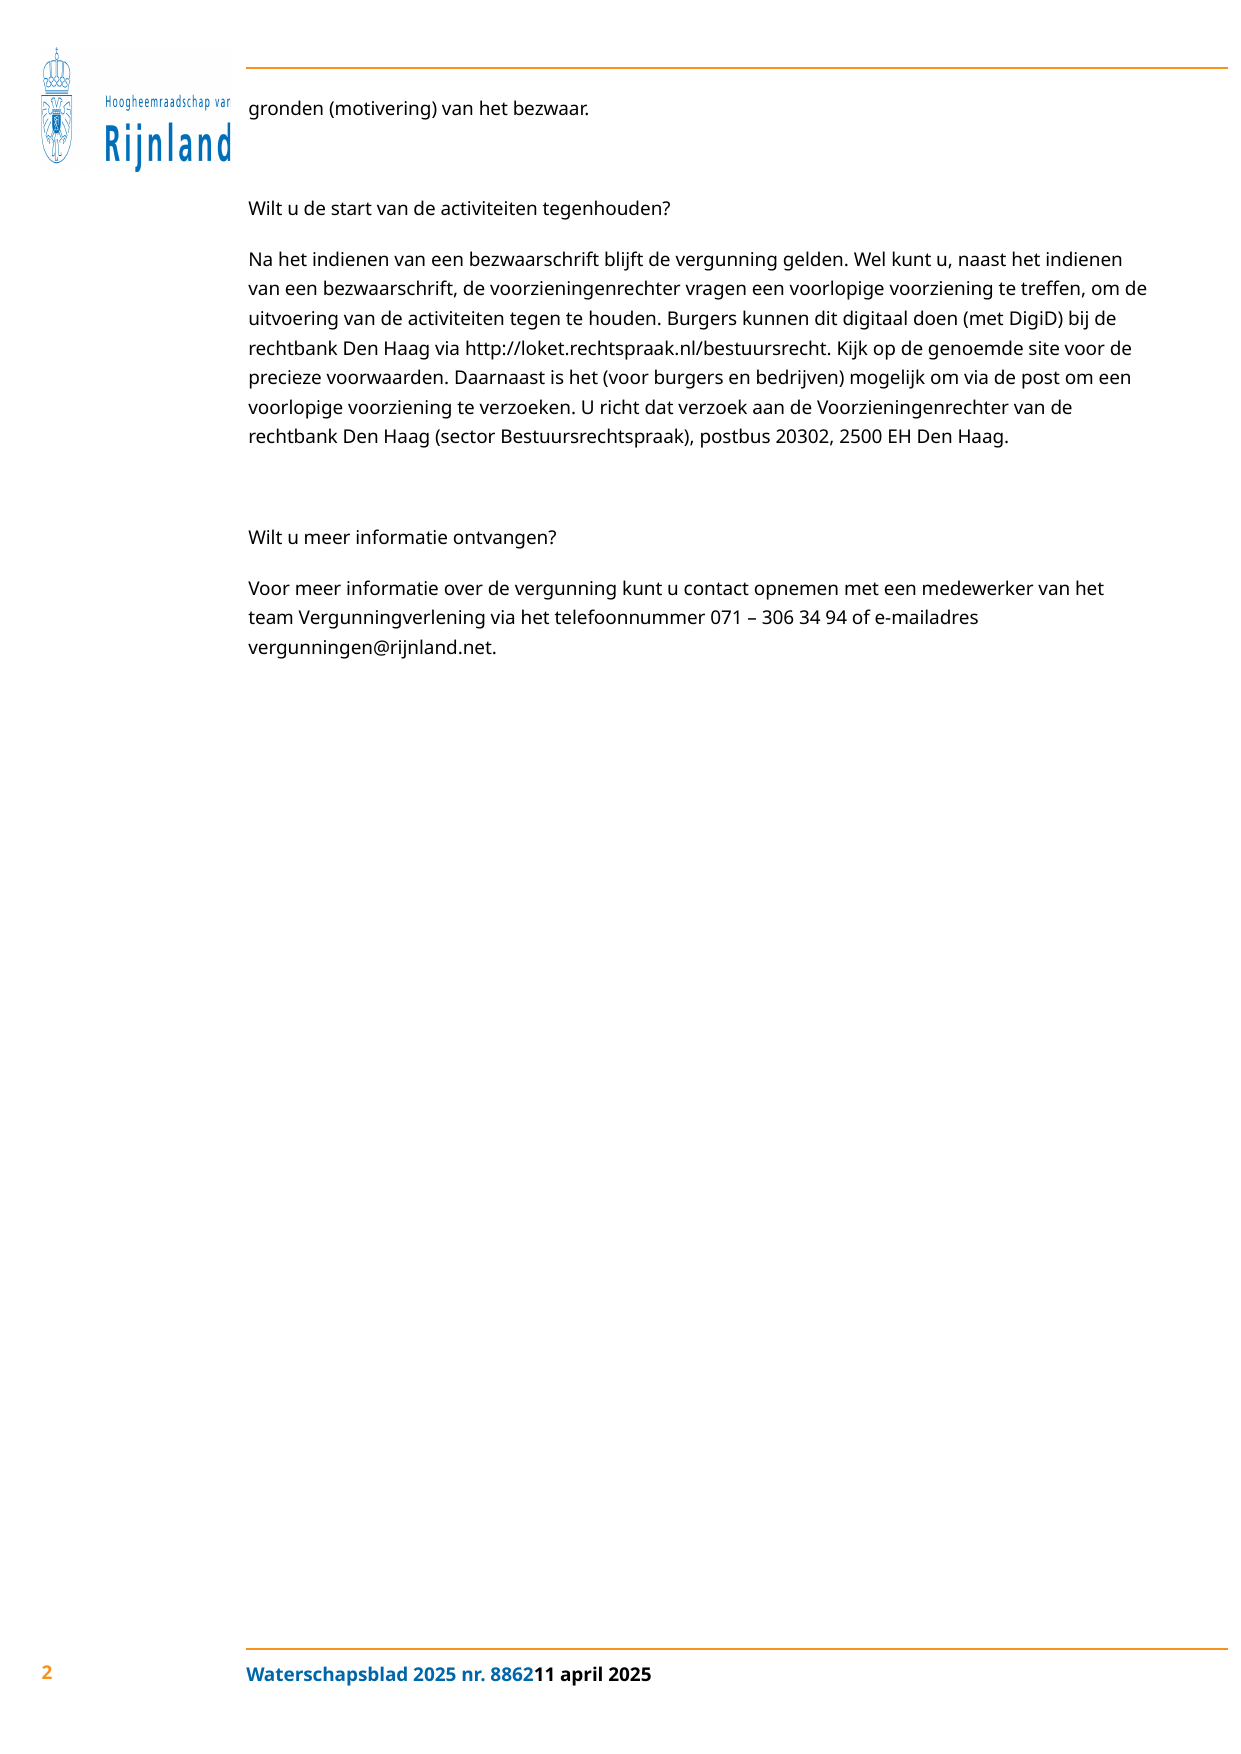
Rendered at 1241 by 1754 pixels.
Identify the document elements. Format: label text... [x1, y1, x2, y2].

text Wilt u de start van de activiteiten tegenhouden? [248, 196, 1152, 221]
text Voor meer informatie over de vergunning kunt u contact opnemen met een medewerker van het team Vergunningverlening via het telefoonnummer 071 – 306 34 94 of e-mailadres vergunningen@rijnland.net. [248, 575, 1152, 660]
picture [41, 47, 231, 172]
text Na het indienen van een bezwaarschrift blijft de vergunning gelden. Wel kunt u, naast het indienen van een bezwaarschrift, de voorzieningenrechter vragen een voorlopige voorziening te treffen, om de uitvoering van de activiteiten tegen te houden. Burgers kunnen dit digitaal doen (met DigiD) bij de rechtbank Den Haag via http://loket.rechtspraak.nl/bestuursrecht. Kijk op de genoemde site voor de precieze voorwaarden. Daarnaast is het (voor burgers en bedrijven) mogelijk om via de post om een voorlopige voorziening te verzoeken. U richt dat verzoek aan de Voorzieningenrechter van de rechtbank Den Haag (sector Bestuursrechtspraak), postbus 20302, 2500 EH Den Haag. [248, 246, 1152, 449]
text gronden (motivering) van het bezwaar. [248, 95, 1152, 121]
text Wilt u meer informatie ontvangen? [248, 524, 1152, 550]
